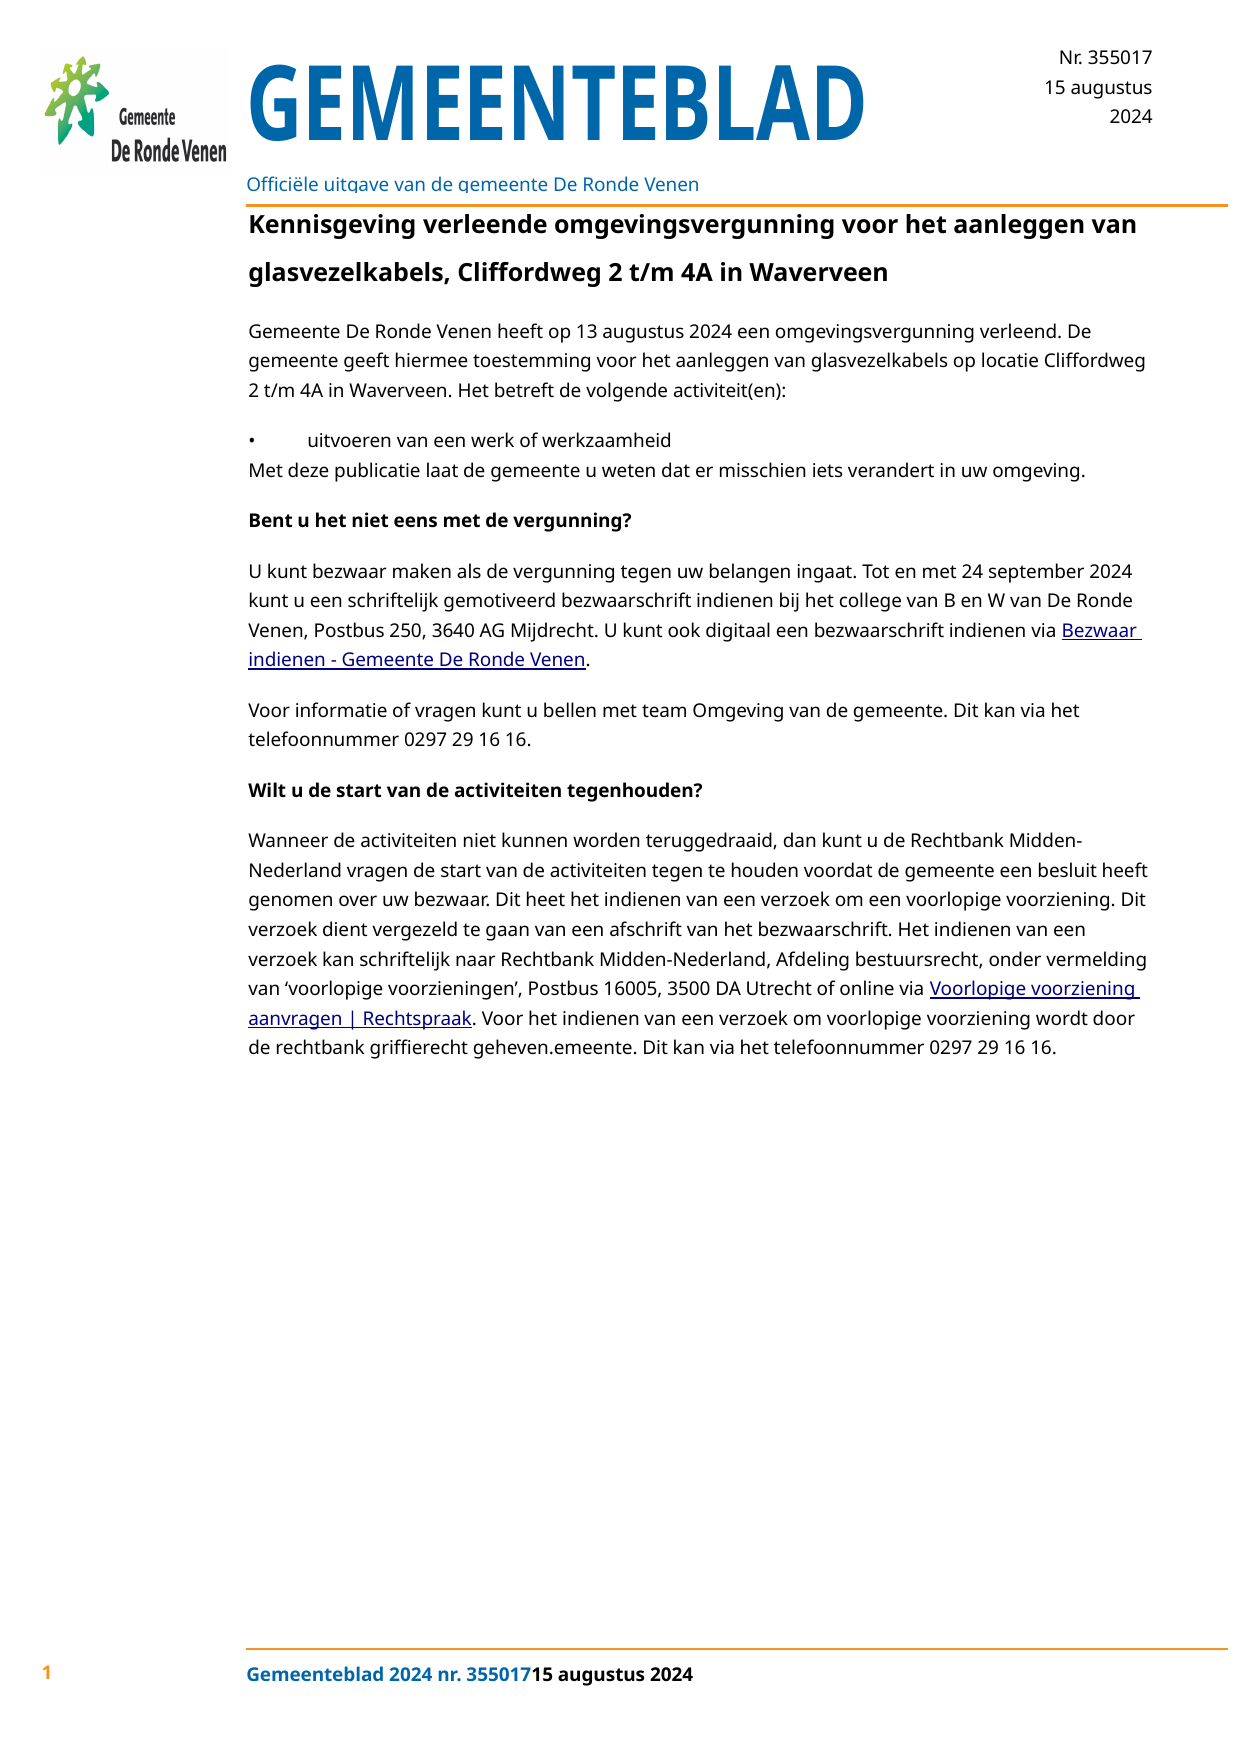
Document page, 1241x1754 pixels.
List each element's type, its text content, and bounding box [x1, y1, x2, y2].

text Met deze publicatie laat de gemeente u weten dat er misschien iets verandert in uw omgeving. [248, 457, 1152, 483]
picture [41, 47, 231, 172]
text Gemeente De Ronde Venen heeft op 13 augustus 2024 een omgevingsvergunning verleend. De gemeente geeft hiermee toestemming voor het aanleggen van glasvezelkabels op locatie Cliffordweg 2 t/m 4A in Waverveen. Het betreft de volgende activiteit(en): [248, 318, 1152, 403]
text Bent u het niet eens met de vergunning? [248, 507, 1152, 533]
text Kennisgeving verleende omgevingsvergunning voor het aanleggen van glasvezelkabels, Cliffordweg 2 t/m 4A in Waverveen [248, 207, 1152, 288]
text Wanneer de activiteiten niet kunnen worden teruggedraaid, dan kunt u de Rechtbank Midden-Nederland vragen de start van de activiteiten tegen te houden voordat de gemeente een besluit heeft genomen over uw bezwaar. Dit heet het indienen van een verzoek om een voorlopige voorziening. Dit verzoek dient vergezeld te gaan van een afschrift van het bezwaarschrift. Het indienen van een verzoek kan schriftelijk naar Rechtbank Midden-Nederland, Afdeling bestuursrecht, onder vermelding van ‘voorlopige voorzieningen’, Postbus 16005, 3500 DA Utrecht of online via Voorlopige voorziening aanvragen | Rechtspraak. Voor het indienen van een verzoek om voorlopige voorziening wordt door de rechtbank griffierecht geheven.emeente. Dit kan via het telefoonnummer 0297 29 16 16. [248, 827, 1152, 1060]
text U kunt bezwaar maken als de vergunning tegen uw belangen ingaat. Tot en met 24 september 2024 kunt u een schriftelijk gemotiveerd bezwaarschrift indienen bij het college van B en W van De Ronde Venen, Postbus 250, 3640 AG Mijdrecht. U kunt ook digitaal een bezwaarschrift indienen via Bezwaar indienen - Gemeente De Ronde Venen. [248, 558, 1152, 672]
text Voor informatie of vragen kunt u bellen met team Omgeving van de gemeente. Dit kan via het telefoonnummer 0297 29 16 16. [248, 697, 1152, 752]
text Wilt u de start van de activiteiten tegenhouden? [248, 777, 1152, 803]
list uitvoeren van een werk of werkzaamheid [248, 427, 1152, 453]
